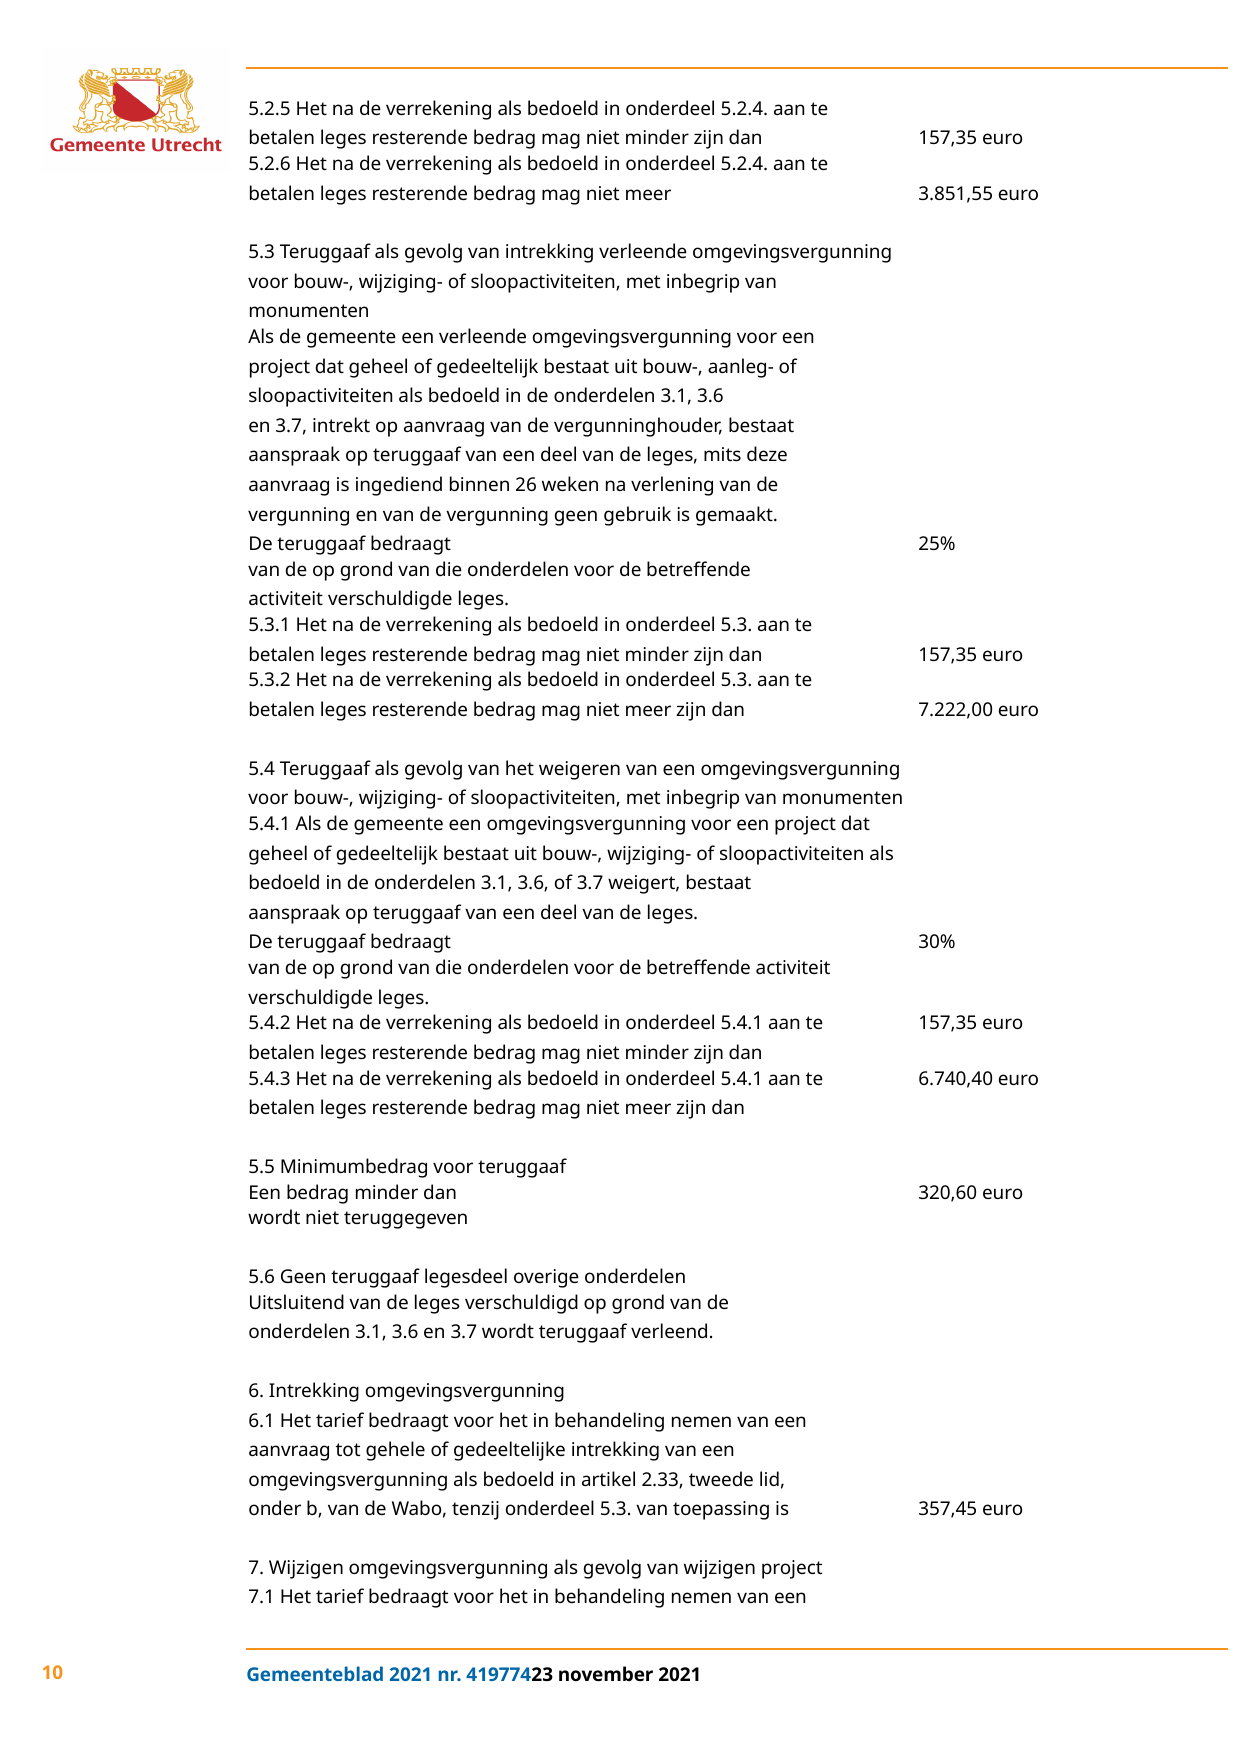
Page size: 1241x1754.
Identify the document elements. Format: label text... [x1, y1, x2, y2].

text 6. Intrekking omgevingsvergunning [248, 1377, 1152, 1403]
table_cell [918, 1205, 1152, 1230]
table_header 6.1 Het tarief bedraagt voor het in behandeling nemen van een aanvraag tot gehele of gedeeltelijke intrekking van een omgevingsvergunning als bedoeld in artikel 2.33, tweede lid, onder b, van de Wabo, tenzij onderdeel 5.3. van toepassing is [248, 1407, 918, 1521]
table_header [918, 1584, 1152, 1609]
table_header 5.4 Teruggaaf als gevolg van het weigeren van een omgevingsvergunning voor bouw-, wijziging- of sloopactiviteiten, met inbegrip van monumenten [248, 755, 918, 810]
table_header 5.3 Teruggaaf als gevolg van intrekking verleende omgevingsvergunning voor bouw-, wijziging- of sloopactiviteiten, met inbegrip van monumenten [248, 238, 918, 323]
table_cell Uitsluitend van de leges verschuldigd op grond van de onderdelen 3.1, 3.6 en 3.7 wordt teruggaaf verleend. [248, 1289, 918, 1344]
table_cell 157,35 euro [918, 1010, 1152, 1065]
table_header [918, 1263, 1152, 1289]
table_header 357,45 euro [918, 1407, 1152, 1521]
table_cell 5.2.6 Het na de verrekening als bedoeld in onderdeel 5.2.4. aan te betalen leges resterende bedrag mag niet meer [248, 150, 918, 205]
table_cell Een bedrag minder dan [248, 1179, 918, 1204]
table_cell van de op grond van die onderdelen voor de betreffende activiteit verschuldigde leges. [248, 556, 918, 611]
table_cell [918, 556, 1152, 611]
text 7. Wijzigen omgevingsvergunning als gevolg van wijzigen project [248, 1554, 1152, 1580]
picture [41, 47, 231, 172]
table_header [918, 1153, 1152, 1179]
table_cell 5.4.1 Als de gemeente een omgevingsvergunning voor een project dat geheel of gedeeltelijk bestaat uit bouw-, wijziging- of sloopactiviteiten als bedoeld in de onderdelen 3.1, 3.6, of 3.7 weigert, bestaat aanspraak op teruggaaf van een deel van de leges. De teruggaaf bedraagt [248, 810, 918, 954]
table_cell 5.4.2 Het na de verrekening als bedoeld in onderdeel 5.4.1 aan te betalen leges resterende bedrag mag niet minder zijn dan [248, 1010, 918, 1065]
table_cell 25% [918, 323, 1152, 556]
table_cell 3.851,55 euro [918, 150, 1152, 205]
table_header [918, 755, 1152, 810]
table_cell 30% [918, 810, 1152, 954]
table_cell [918, 1289, 1152, 1344]
table_cell 6.740,40 euro [918, 1065, 1152, 1120]
table_cell 7.222,00 euro [918, 667, 1152, 722]
table_cell 157,35 euro [918, 95, 1152, 150]
table_cell 5.2.5 Het na de verrekening als bedoeld in onderdeel 5.2.4. aan te betalen leges resterende bedrag mag niet minder zijn dan [248, 95, 918, 150]
table_header 5.5 Minimumbedrag voor teruggaaf [248, 1153, 918, 1179]
table_cell 5.3.1 Het na de verrekening als bedoeld in onderdeel 5.3. aan te betalen leges resterende bedrag mag niet minder zijn dan [248, 611, 918, 667]
table_header 7.1 Het tarief bedraagt voor het in behandeling nemen van een [248, 1584, 918, 1609]
table_header [918, 238, 1152, 323]
table_cell 5.3.2 Het na de verrekening als bedoeld in onderdeel 5.3. aan te betalen leges resterende bedrag mag niet meer zijn dan [248, 667, 918, 722]
table_header 5.6 Geen teruggaaf legesdeel overige onderdelen [248, 1263, 918, 1289]
table_cell 320,60 euro [918, 1179, 1152, 1204]
table_cell 5.4.3 Het na de verrekening als bedoeld in onderdeel 5.4.1 aan te betalen leges resterende bedrag mag niet meer zijn dan [248, 1065, 918, 1120]
table_cell van de op grond van die onderdelen voor de betreffende activiteit verschuldigde leges. [248, 954, 918, 1009]
table_cell Als de gemeente een verleende omgevingsvergunning voor een project dat geheel of gedeeltelijk bestaat uit bouw-, aanleg- of sloopactiviteiten als bedoeld in de onderdelen 3.1, 3.6 en 3.7, intrekt op aanvraag van de vergunninghouder, bestaat aanspraak op teruggaaf van een deel van de leges, mits deze aanvraag is ingediend binnen 26 weken na verlening van de vergunning en van de vergunning geen gebruik is gemaakt. De teruggaaf bedraagt [248, 323, 918, 556]
table_cell wordt niet teruggegeven [248, 1205, 918, 1230]
table_cell 157,35 euro [918, 611, 1152, 667]
table_cell [918, 954, 1152, 1009]
